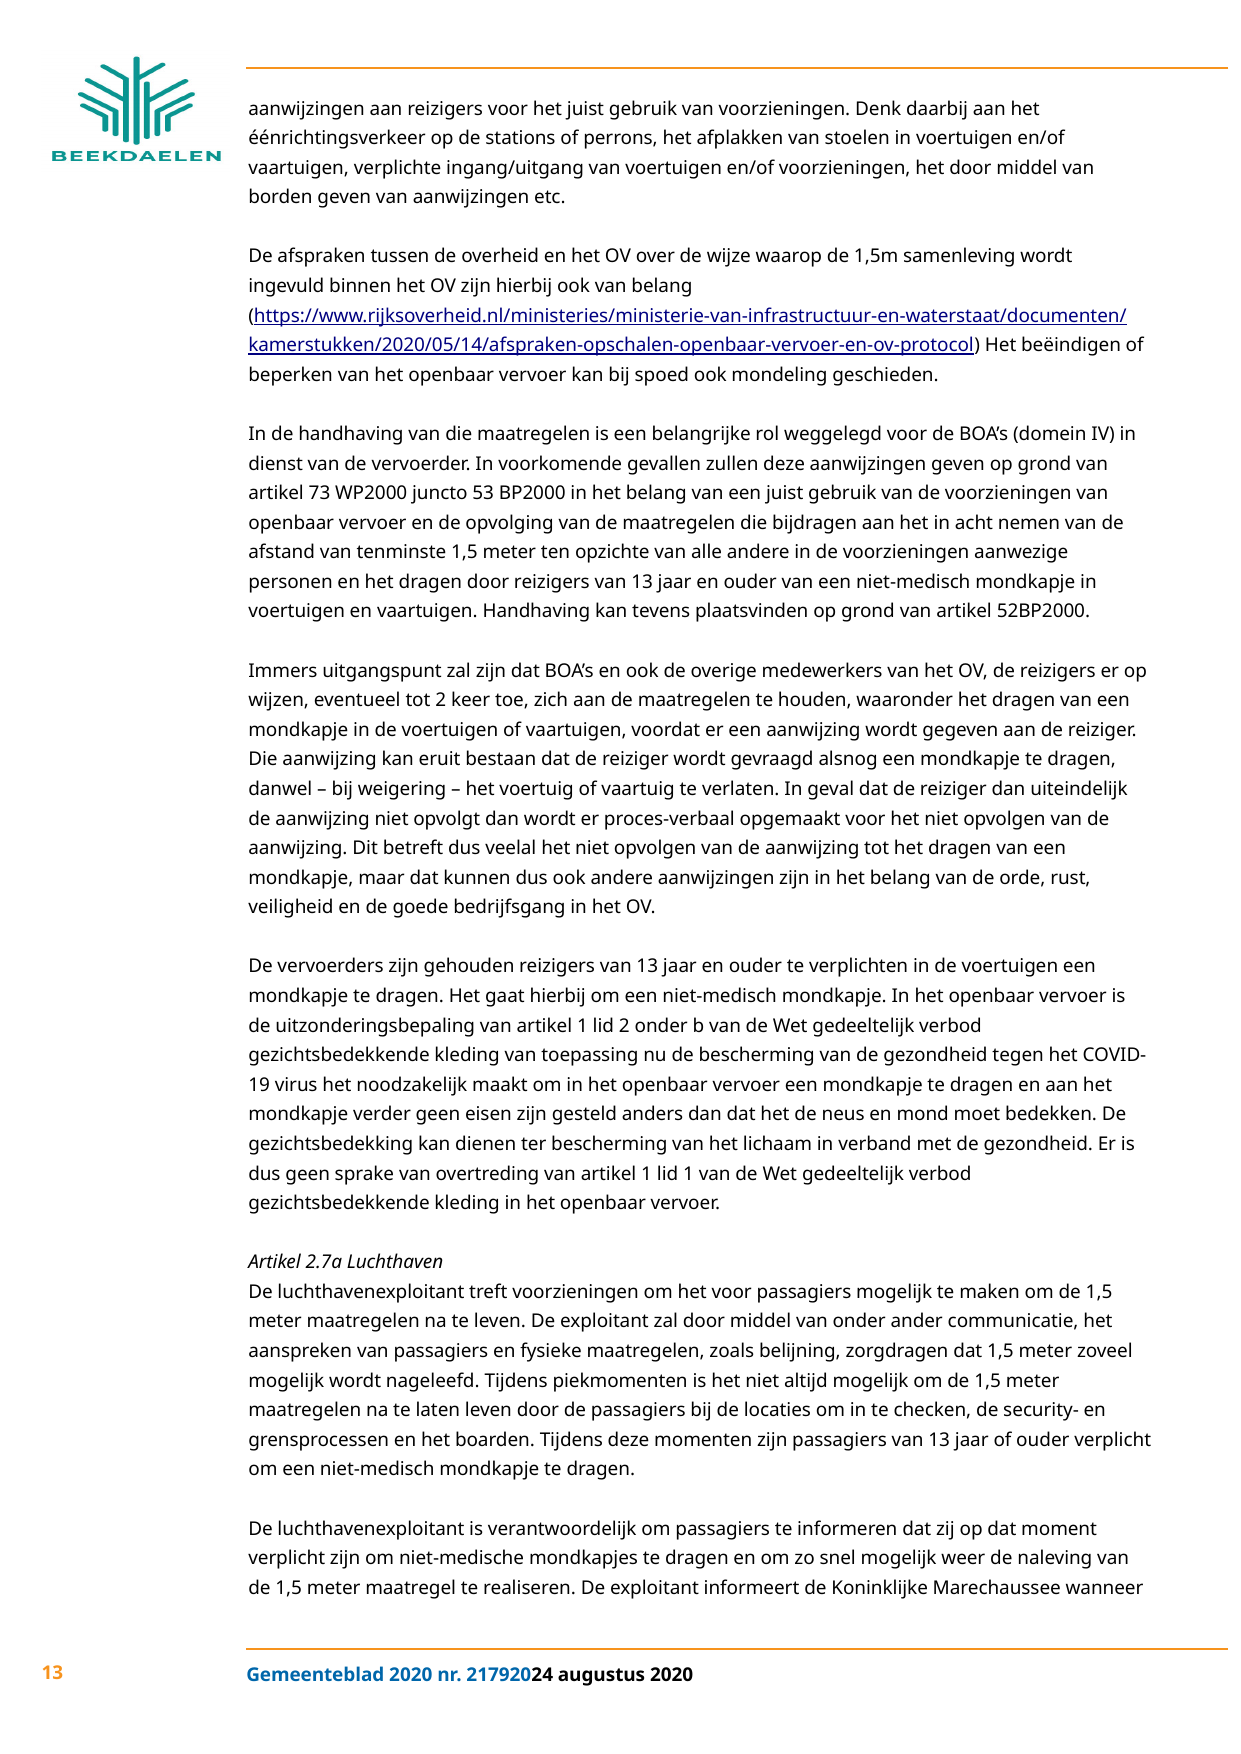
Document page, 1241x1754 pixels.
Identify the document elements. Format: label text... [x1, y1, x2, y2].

text Immers uitgangspunt zal zijn dat BOA’s en ook de overige medewerkers van het OV, de reizigers er op wijzen, eventueel tot 2 keer toe, zich aan de maatregelen te houden, waaronder het dragen van een mondkapje in de voertuigen of vaartuigen, voordat er een aanwijzing wordt gegeven aan de reiziger. Die aanwijzing kan eruit bestaan dat de reiziger wordt gevraagd alsnog een mondkapje te dragen, danwel – bij weigering – het voertuig of vaartuig te verlaten. In geval dat de reiziger dan uiteindelijk de aanwijzing niet opvolgt dan wordt er proces-verbaal opgemaakt voor het niet opvolgen van de aanwijzing. Dit betreft dus veelal het niet opvolgen van de aanwijzing tot het dragen van een mondkapje, maar dat kunnen dus ook andere aanwijzingen zijn in het belang van de orde, rust, veiligheid en de goede bedrijfsgang in het OV. [248, 657, 1152, 919]
text De luchthavenexploitant is verantwoordelijk om passagiers te informeren dat zij op dat moment verplicht zijn om niet-medische mondkapjes te dragen en om zo snel mogelijk weer de naleving van de 1,5 meter maatregel te realiseren. De exploitant informeert de Koninklijke Marechaussee wanneer [248, 1515, 1152, 1600]
text De vervoerders zijn gehouden reizigers van 13 jaar en ouder te verplichten in de voertuigen een mondkapje te dragen. Het gaat hierbij om een niet-medisch mondkapje. In het openbaar vervoer is de uitzonderingsbepaling van artikel 1 lid 2 onder b van de Wet gedeeltelijk verbod gezichtsbedekkende kleding van toepassing nu de bescherming van de gezondheid tegen het COVID-19 virus het noodzakelijk maakt om in het openbaar vervoer een mondkapje te dragen en aan het mondkapje verder geen eisen zijn gesteld anders dan dat het de neus en mond moet bedekken. De gezichtsbedekking kan dienen ter bescherming van het lichaam in verband met de gezondheid. Er is dus geen sprake van overtreding van artikel 1 lid 1 van de Wet gedeeltelijk verbod gezichtsbedekkende kleding in het openbaar vervoer. [248, 953, 1152, 1215]
text De luchthavenexploitant treft voorzieningen om het voor passagiers mogelijk te maken om de 1,5 meter maatregelen na te leven. De exploitant zal door middel van onder ander communicatie, het aanspreken van passagiers en fysieke maatregelen, zoals belijning, zorgdragen dat 1,5 meter zoveel mogelijk wordt nageleefd. Tijdens piekmomenten is het niet altijd mogelijk om de 1,5 meter maatregelen na te laten leven door de passagiers bij de locaties om in te checken, de security- en grensprocessen en het boarden. Tijdens deze momenten zijn passagiers van 13 jaar of ouder verplicht om een niet-medisch mondkapje te dragen. [248, 1278, 1152, 1481]
text aanwijzingen aan reizigers voor het juist gebruik van voorzieningen. Denk daarbij aan het éénrichtingsverkeer op de stations of perrons, het afplakken van stoelen in voertuigen en/of vaartuigen, verplichte ingang/uitgang van voertuigen en/of voorzieningen, het door middel van borden geven van aanwijzingen etc. [248, 95, 1152, 209]
text De afspraken tussen de overheid en het OV over de wijze waarop de 1,5m samenleving wordt ingevuld binnen het OV zijn hierbij ook van belang (https://www.rijksoverheid.nl/ministeries/ministerie-van-infrastructuur-en-waterstaat/documenten/kamerstukken/2020/05/14/afspraken-opschalen-openbaar-vervoer-en-ov-protocol) Het beëindigen of beperken van het openbaar vervoer kan bij spoed ook mondeling geschieden. [248, 243, 1152, 387]
text Artikel 2.7a Luchthaven [248, 1248, 1152, 1274]
picture [41, 47, 231, 172]
text In de handhaving van die maatregelen is een belangrijke rol weggelegd voor de BOA’s (domein IV) in dienst van de vervoerder. In voorkomende gevallen zullen deze aanwijzingen geven op grond van artikel 73 WP2000 juncto 53 BP2000 in het belang van een juist gebruik van de voorzieningen van openbaar vervoer en de opvolging van de maatregelen die bijdragen aan het in acht nemen van de afstand van tenminste 1,5 meter ten opzichte van alle andere in de voorzieningen aanwezige personen en het dragen door reizigers van 13 jaar en ouder van een niet-medisch mondkapje in voertuigen en vaartuigen. Handhaving kan tevens plaatsvinden op grond van artikel 52BP2000. [248, 420, 1152, 623]
